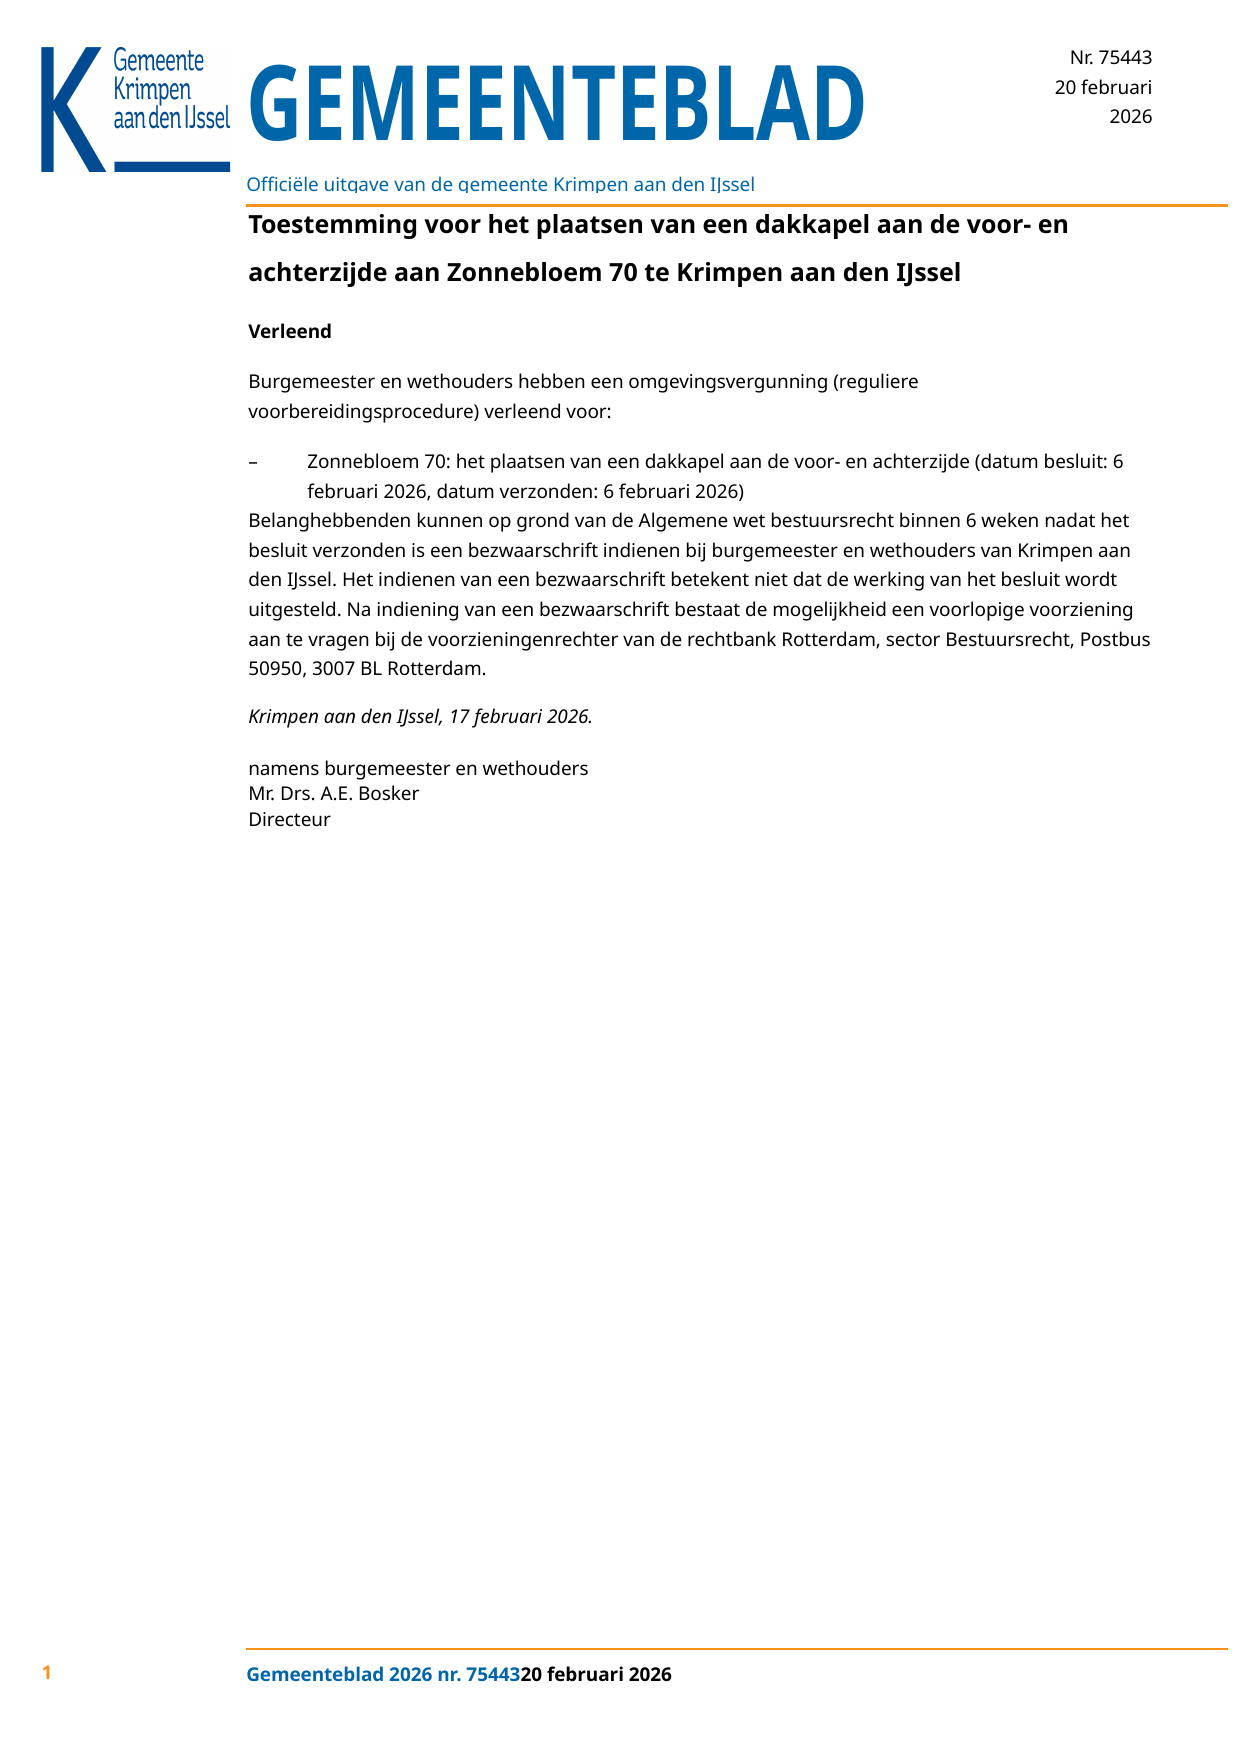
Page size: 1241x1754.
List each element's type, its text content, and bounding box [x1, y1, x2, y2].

text Belanghebbenden kunnen op grond van de Algemene wet bestuursrecht binnen 6 weken nadat het besluit verzonden is een bezwaarschrift indienen bij burgemeester en wethouders van Krimpen aan den IJssel. Het indienen van een bezwaarschrift betekent niet dat de werking van het besluit wordt uitgesteld. Na indiening van een bezwaarschrift bestaat de mogelijkheid een voorlopige voorziening aan te vragen bij de voorzieningenrechter van de rechtbank Rotterdam, sector Bestuursrecht, Postbus 50950, 3007 BL Rotterdam. [248, 507, 1152, 681]
list Zonnebloem 70: het plaatsen van een dakkapel aan de voor- en achterzijde (datum besluit: 6 februari 2026, datum verzonden: 6 februari 2026) [248, 448, 1152, 504]
text Mr. Drs. A.E. Bosker [248, 780, 1152, 806]
text namens burgemeester en wethouders [248, 755, 1152, 780]
text Burgemeester en wethouders hebben een omgevingsvergunning (reguliere voorbereidingsprocedure) verleend voor: [248, 368, 1152, 424]
picture [41, 47, 231, 172]
text Krimpen aan den IJssel, 17 februari 2026. [248, 703, 1152, 729]
text Toestemming voor het plaatsen van een dakkapel aan de voor- en achterzijde aan Zonnebloem 70 te Krimpen aan den IJssel [248, 207, 1152, 288]
text Verleend [248, 318, 1152, 344]
text Directeur [248, 806, 1152, 832]
